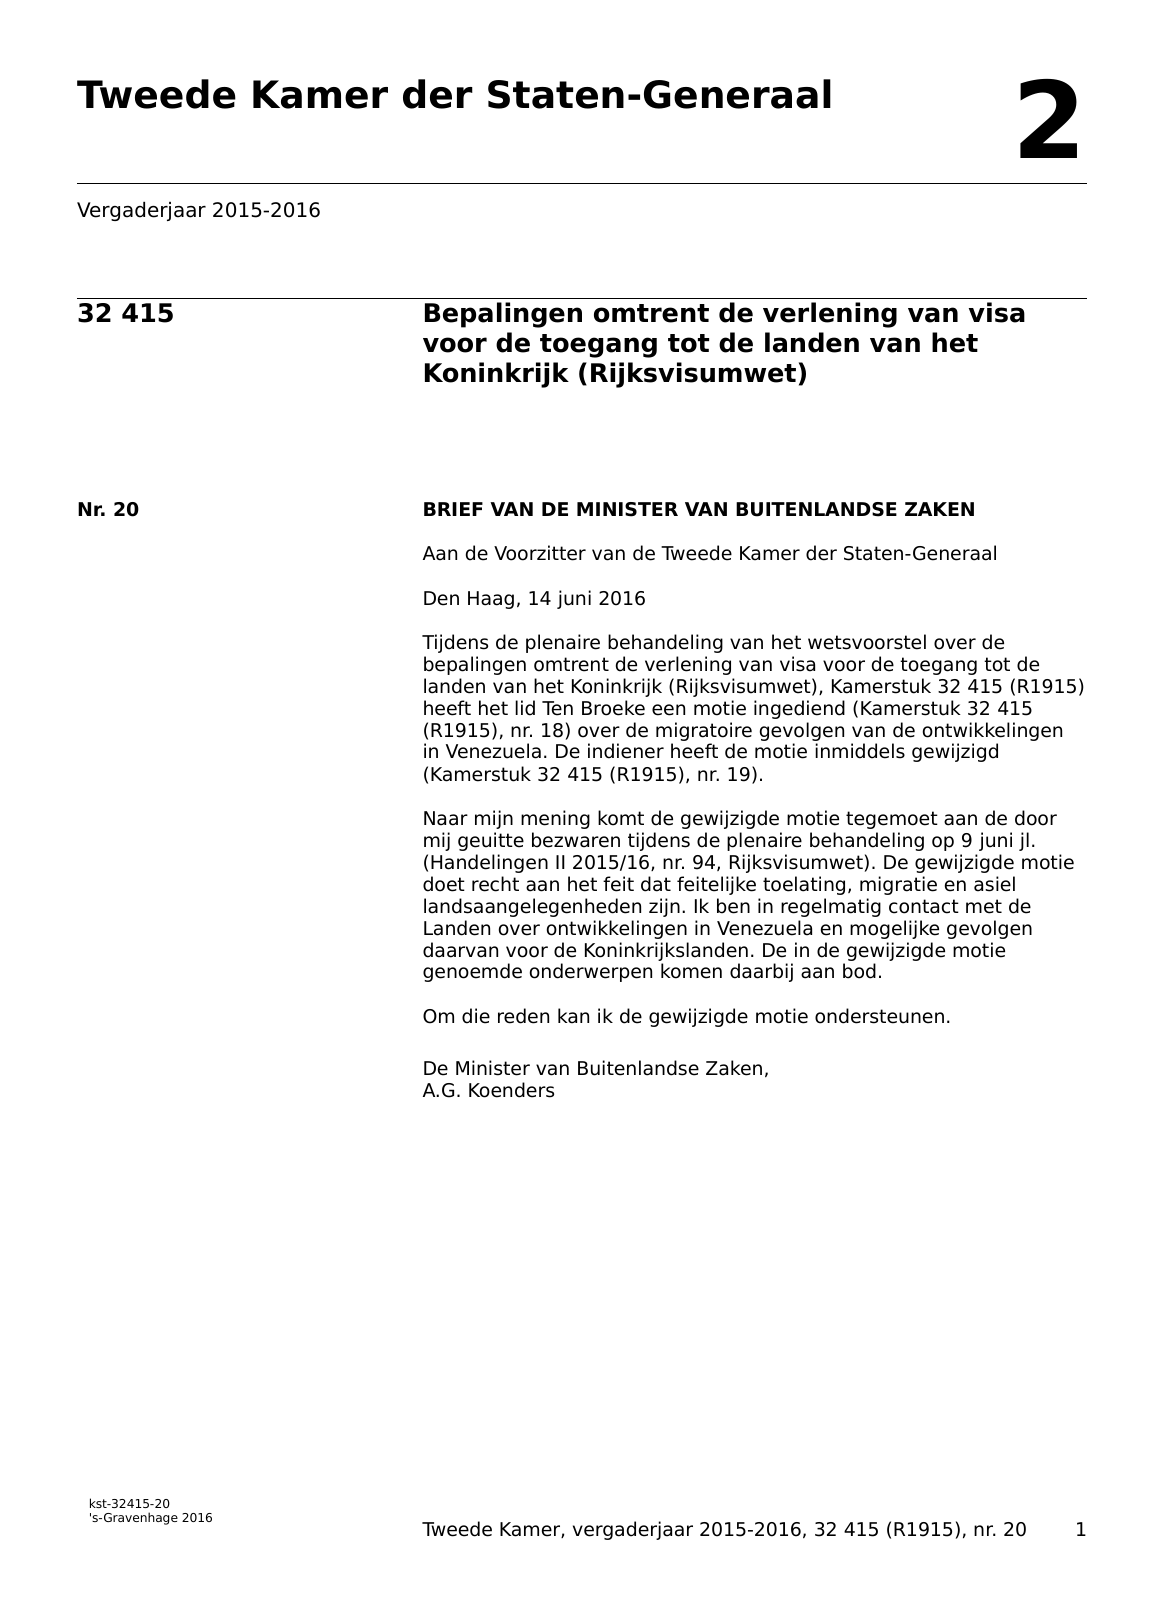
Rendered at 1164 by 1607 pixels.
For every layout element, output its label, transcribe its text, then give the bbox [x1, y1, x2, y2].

text Aan de Voorzitter van de Tweede Kamer der Staten-Generaal [422, 543, 1087, 565]
table_header Tweede Kamer der Staten-Generaal [77, 59, 886, 183]
text Den Haag, 14 juni 2016 [422, 587, 1087, 609]
subtitle 32 415 Bepalingen omtrent de verlening van visa voor de toegang tot de landen van het Koninkrijk (Rijksvisumwet) [77, 299, 1087, 388]
text De Minister van Buitenlandse Zaken, A.G. Koenders [422, 1058, 1087, 1102]
subtitle Nr. 20 BRIEF VAN DE MINISTER VAN BUITENLANDSE ZAKEN [77, 499, 1087, 521]
table_cell Vergaderjaar 2015-2016 [77, 184, 1087, 298]
text Tijdens de plenaire behandeling van het wetsvoorstel over de bepalingen omtrent de verlening van visa voor de toegang tot de landen van het Koninkrijk (Rijksvisumwet), Kamerstuk 32 415 (R1915) heeft het lid Ten Broeke een motie ingediend (Kamerstuk 32 415 (R1915), nr. 18) over de migratoire gevolgen van de ontwikkelingen in Venezuela. De indiener heeft de motie inmiddels gewijzigd (Kamerstuk 32 415 (R1915), nr. 19). [422, 632, 1087, 785]
text Om die reden kan ik de gewijzigde motie ondersteunen. [422, 1006, 1087, 1028]
text kst-32415-20 [88, 1497, 323, 1511]
text Naar mijn mening komt de gewijzigde motie tegemoet aan de door mij geuitte bezwaren tijdens de plenaire behandeling op 9 juni jl. (Handelingen II 2015/16, nr. 94, Rijksvisumwet). De gewijzigde motie doet recht aan het feit dat feitelijke toelating, migratie en asiel landsaangelegenheden zijn. Ik ben in regelmatig contact met de Landen over ontwikkelingen in Venezuela en mogelijke gevolgen daarvan voor de Koninkrijkslanden. De in de gewijzigde motie genoemde onderwerpen komen daarbij aan bod. [422, 808, 1087, 983]
text 's-Gravenhage 2016 [88, 1511, 323, 1525]
table_header 2 [886, 59, 1087, 183]
